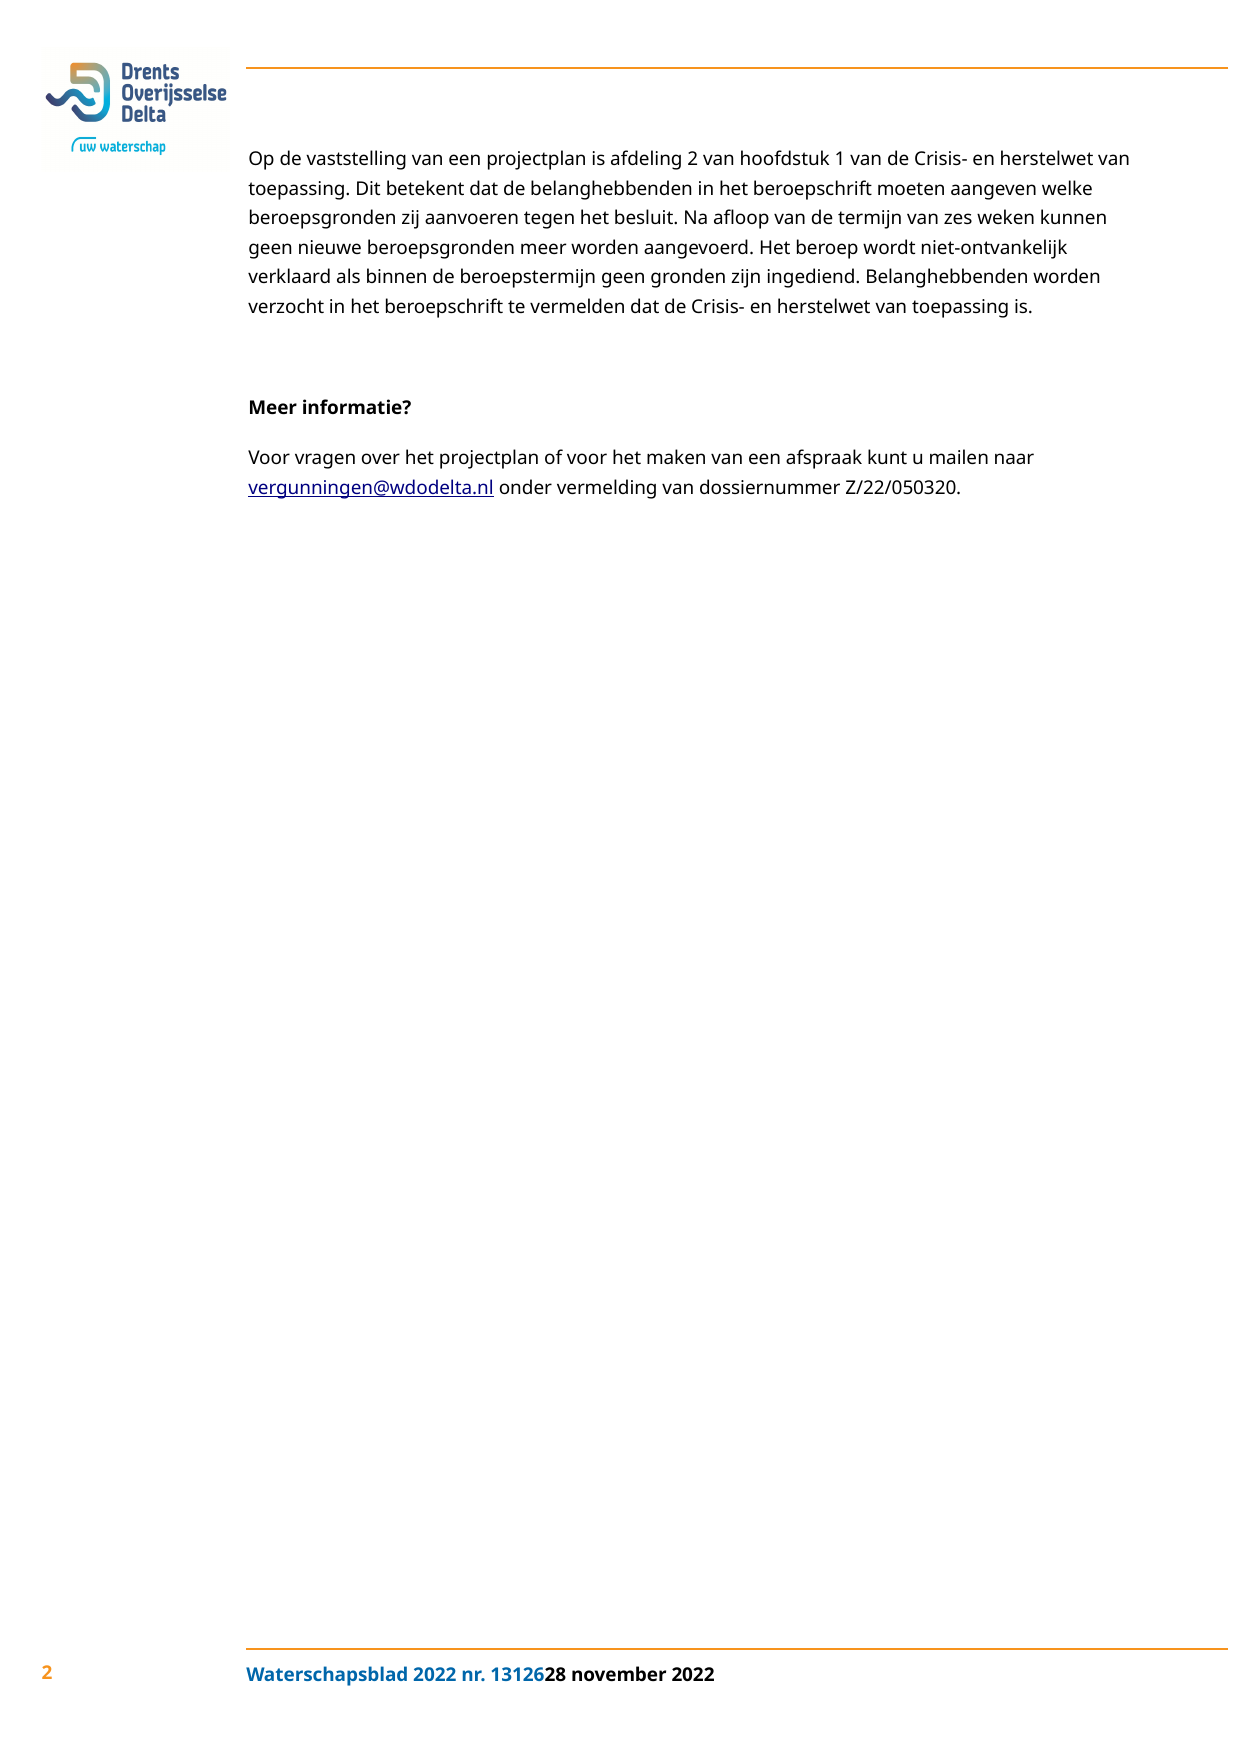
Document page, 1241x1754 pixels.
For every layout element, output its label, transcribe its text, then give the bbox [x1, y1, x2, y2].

text Voor vragen over het projectplan of voor het maken van een afspraak kunt u mailen naar vergunningen@wdodelta.nl onder vermelding van dossiernummer Z/22/050320. [248, 444, 1152, 500]
text Op de vaststelling van een projectplan is afdeling 2 van hoofdstuk 1 van de Crisis- en herstelwet van toepassing. Dit betekent dat de belanghebbenden in het beroepschrift moeten aangeven welke beroepsgronden zij aanvoeren tegen het besluit. Na afloop van de termijn van zes weken kunnen geen nieuwe beroepsgronden meer worden aangevoerd. Het beroep wordt niet-ontvankelijk verklaard als binnen de beroepstermijn geen gronden zijn ingediend. Belanghebbenden worden verzocht in het beroepschrift te vermelden dat de Crisis- en herstelwet van toepassing is. [248, 145, 1152, 319]
text Meer informatie? [248, 394, 1152, 420]
picture [41, 47, 231, 172]
